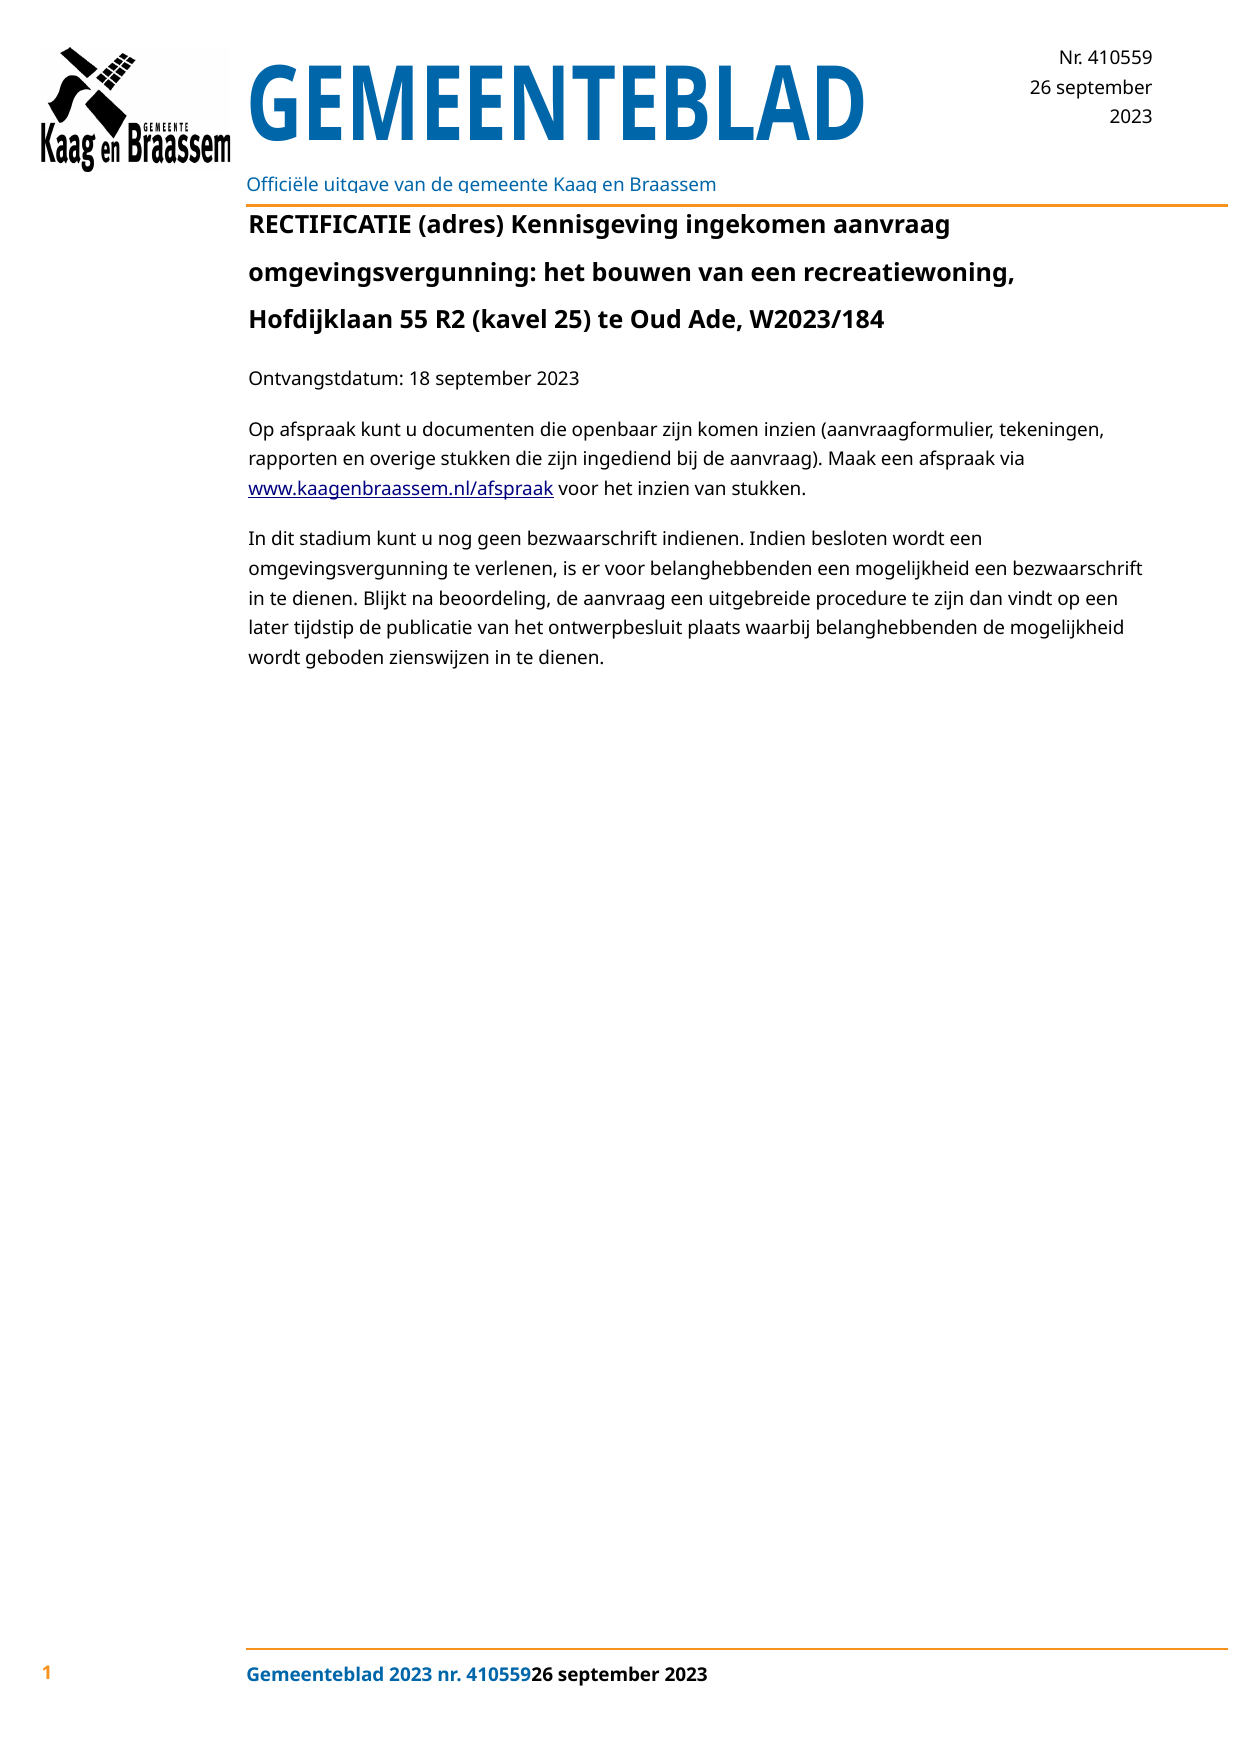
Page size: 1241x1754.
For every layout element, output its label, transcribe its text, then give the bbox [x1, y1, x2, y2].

text Ontvangstdatum: 18 september 2023 [248, 366, 1152, 391]
text Op afspraak kunt u documenten die openbaar zijn komen inzien (aanvraagformulier, tekeningen, rapporten en overige stukken die zijn ingediend bij de aanvraag). Maak een afspraak via www.kaagenbraassem.nl/afspraak voor het inzien van stukken. [248, 416, 1152, 501]
text In dit stadium kunt u nog geen bezwaarschrift indienen. Indien besloten wordt een omgevingsvergunning te verlenen, is er voor belanghebbenden een mogelijkheid een bezwaarschrift in te dienen. Blijkt na beoordeling, de aanvraag een uitgebreide procedure te zijn dan vindt op een later tijdstip de publicatie van het ontwerpbesluit plaats waarbij belanghebbenden de mogelijkheid wordt geboden zienswijzen in te dienen. [248, 526, 1152, 669]
picture [41, 47, 231, 172]
text RECTIFICATIE (adres) Kennisgeving ingekomen aanvraag omgevingsvergunning: het bouwen van een recreatiewoning, Hofdijklaan 55 R2 (kavel 25) te Oud Ade, W2023/184 [248, 207, 1152, 336]
